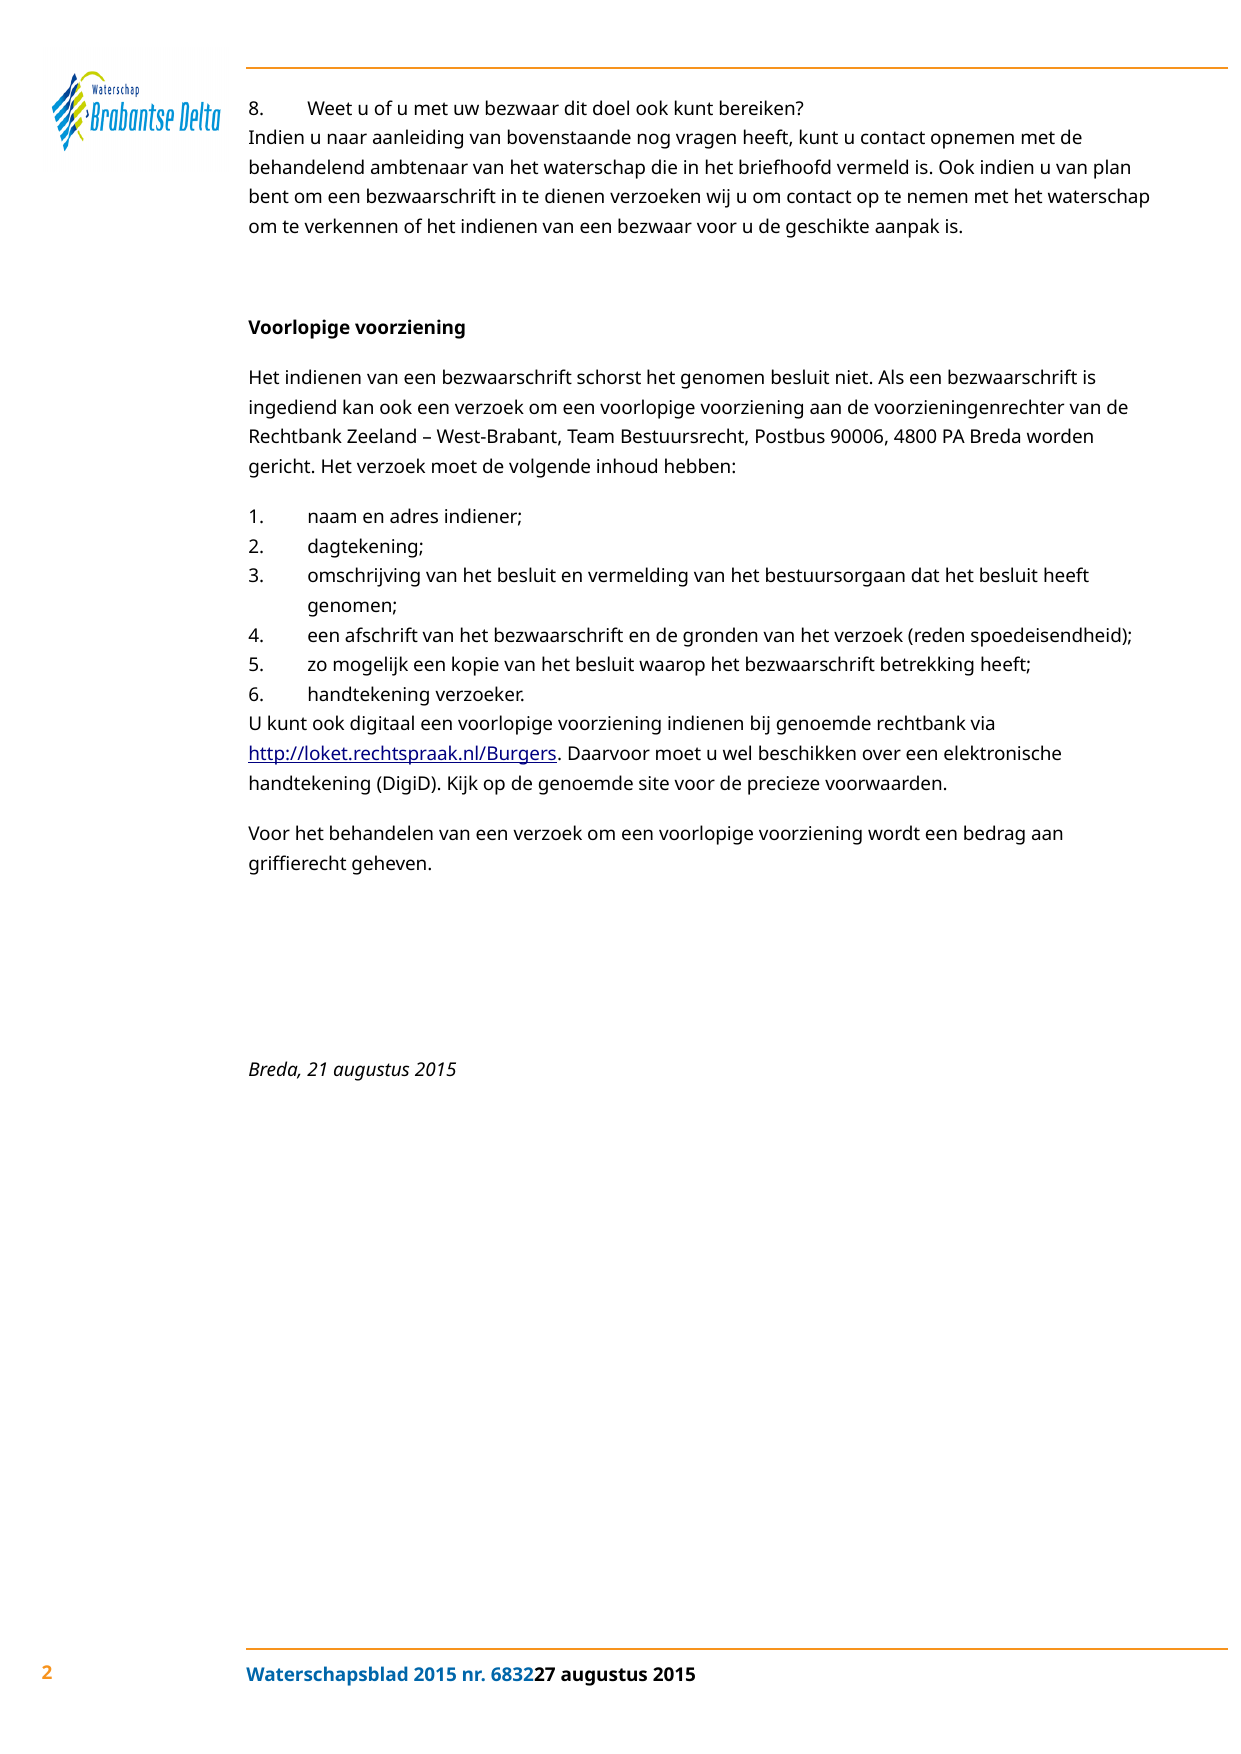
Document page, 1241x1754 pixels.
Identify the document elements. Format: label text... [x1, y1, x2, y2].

text Voor het behandelen van een verzoek om een voorlopige voorziening wordt een bedrag aan griffierecht geheven. [248, 820, 1152, 876]
list handtekening verzoeker. [248, 681, 1152, 707]
list naam en adres indiener; [248, 503, 1152, 529]
text Het indienen van een bezwaarschrift schorst het genomen besluit niet. Als een bezwaarschrift is ingediend kan ook een verzoek om een voorlopige voorziening aan de voorzieningenrechter van de Rechtbank Zeeland – West-Brabant, Team Bestuursrecht, Postbus 90006, 4800 PA Breda worden gericht. Het verzoek moet de volgende inhoud hebben: [248, 364, 1152, 479]
text Breda, 21 augustus 2015 [248, 1056, 1152, 1082]
text Voorlopige voorziening [248, 314, 1152, 340]
picture [41, 47, 231, 172]
list Weet u of u met uw bezwaar dit doel ook kunt bereiken? [248, 95, 1152, 121]
list zo mogelijk een kopie van het besluit waarop het bezwaarschrift betrekking heeft; [248, 651, 1152, 677]
text Indien u naar aanleiding van bovenstaande nog vragen heeft, kunt u contact opnemen met de behandelend ambtenaar van het waterschap die in het briefhoofd vermeld is. Ook indien u van plan bent om een bezwaarschrift in te dienen verzoeken wij u om contact op te nemen met het waterschap om te verkennen of het indienen van een bezwaar voor u de geschikte aanpak is. [248, 124, 1152, 239]
list omschrijving van het besluit en vermelding van het bestuursorgaan dat het besluit heeft genomen; [248, 563, 1152, 618]
text U kunt ook digitaal een voorlopige voorziening indienen bij genoemde rechtbank via http://loket.rechtspraak.nl/Burgers. Daarvoor moet u wel beschikken over een elektronische handtekening (DigiD). Kijk op de genoemde site voor de precieze voorwaarden. [248, 711, 1152, 796]
list een afschrift van het bezwaarschrift en de gronden van het verzoek (reden spoedeisendheid); [248, 622, 1152, 648]
list dagtekening; [248, 533, 1152, 559]
